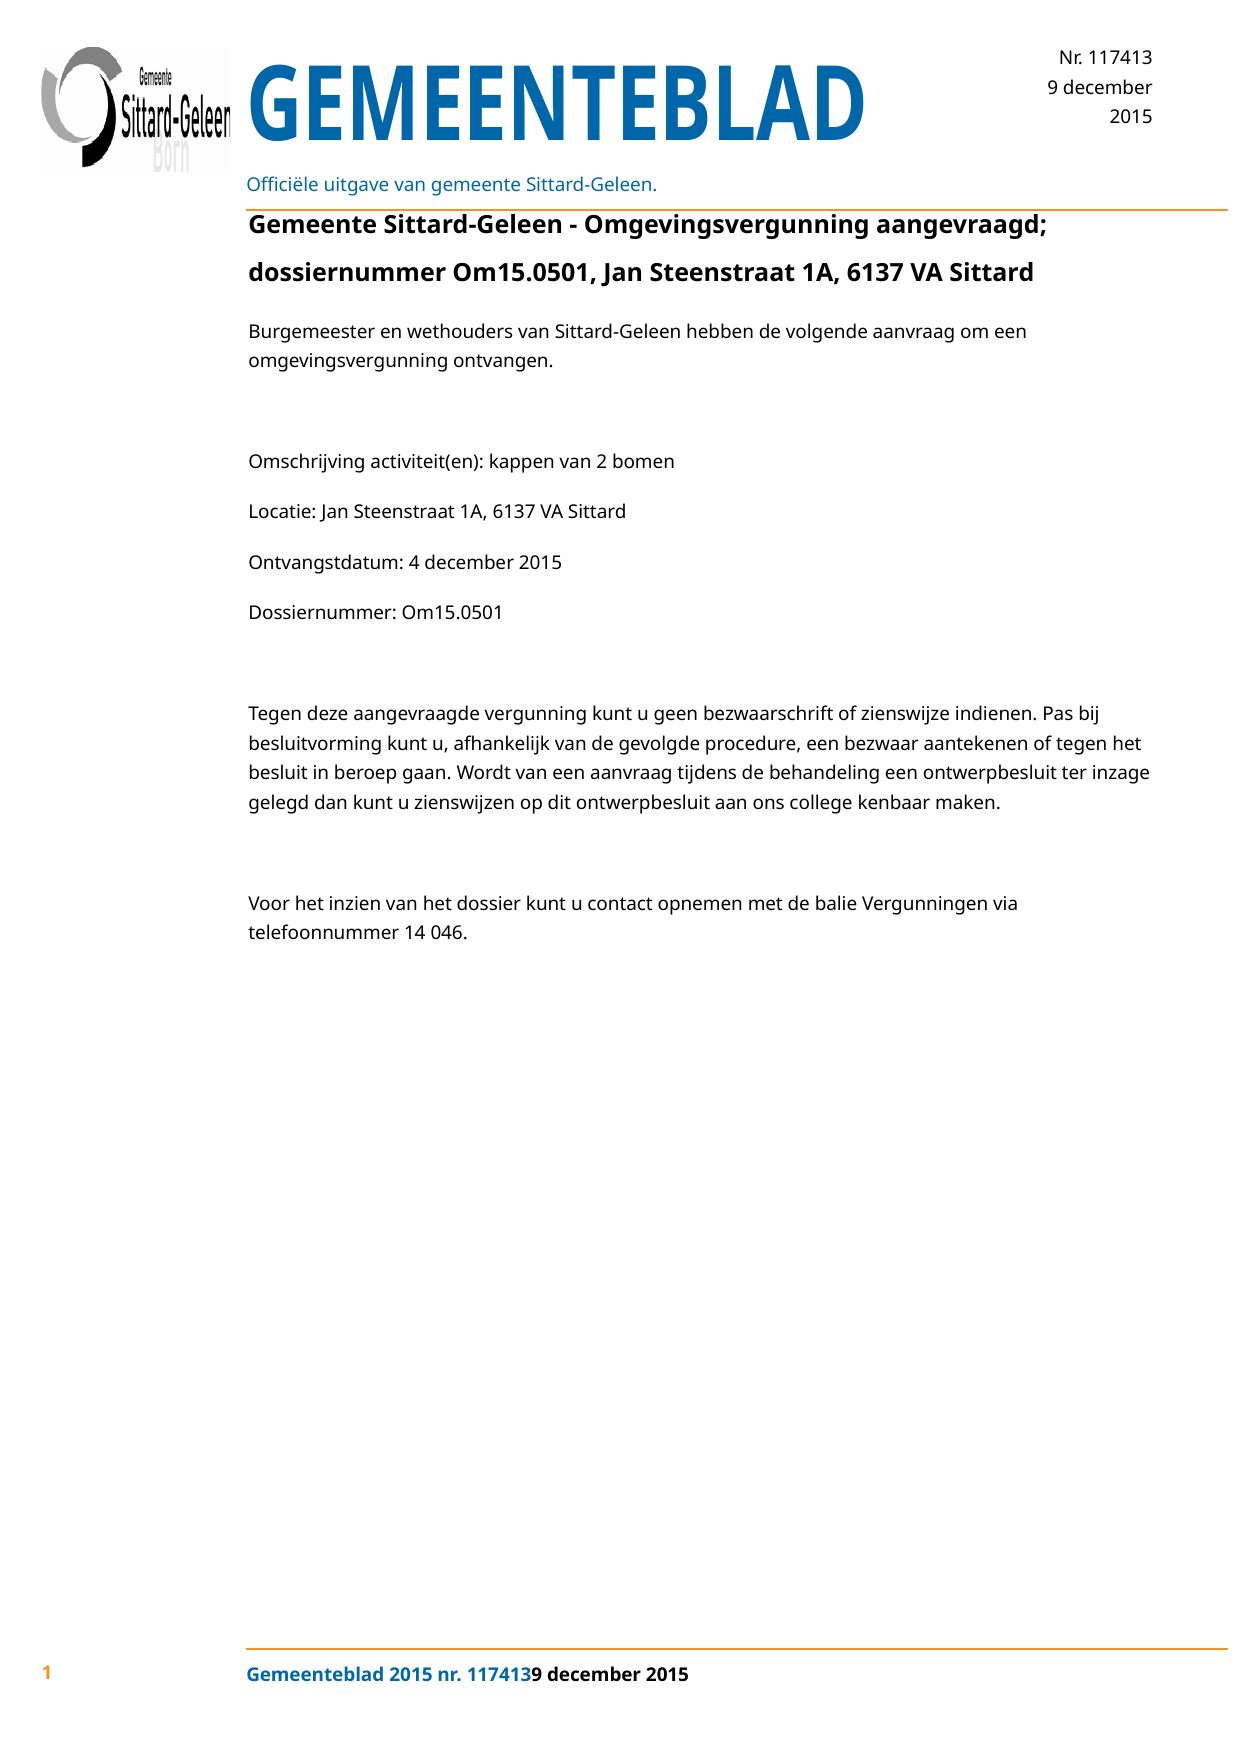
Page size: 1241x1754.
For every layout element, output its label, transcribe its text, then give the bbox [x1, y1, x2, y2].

text Ontvangstdatum: 4 december 2015 [248, 549, 1152, 575]
text Voor het inzien van het dossier kunt u contact opnemen met de balie Vergunningen via telefoonnummer 14 046. [248, 890, 1152, 945]
text Burgemeester en wethouders van Sittard-Geleen hebben de volgende aanvraag om een omgevingsvergunning ontvangen. [248, 318, 1152, 373]
text Tegen deze aangevraagde vergunning kunt u geen bezwaarschrift of zienswijze indienen. Pas bij besluitvorming kunt u, afhankelijk van de gevolgde procedure, een bezwaar aantekenen of tegen het besluit in beroep gaan. Wordt van een aanvraag tijdens de behandeling een ontwerpbesluit ter inzage gelegd dan kunt u zienswijzen op dit ontwerpbesluit aan ons college kenbaar maken. [248, 700, 1152, 815]
picture [41, 47, 231, 172]
text Gemeente Sittard-Geleen - Omgevingsvergunning aangevraagd; dossiernummer Om15.0501, Jan Steenstraat 1A, 6137 VA Sittard [248, 211, 1152, 288]
text Dossiernummer: Om15.0501 [248, 599, 1152, 625]
text Omschrijving activiteit(en): kappen van 2 bomen [248, 448, 1152, 474]
text Locatie: Jan Steenstraat 1A, 6137 VA Sittard [248, 499, 1152, 524]
